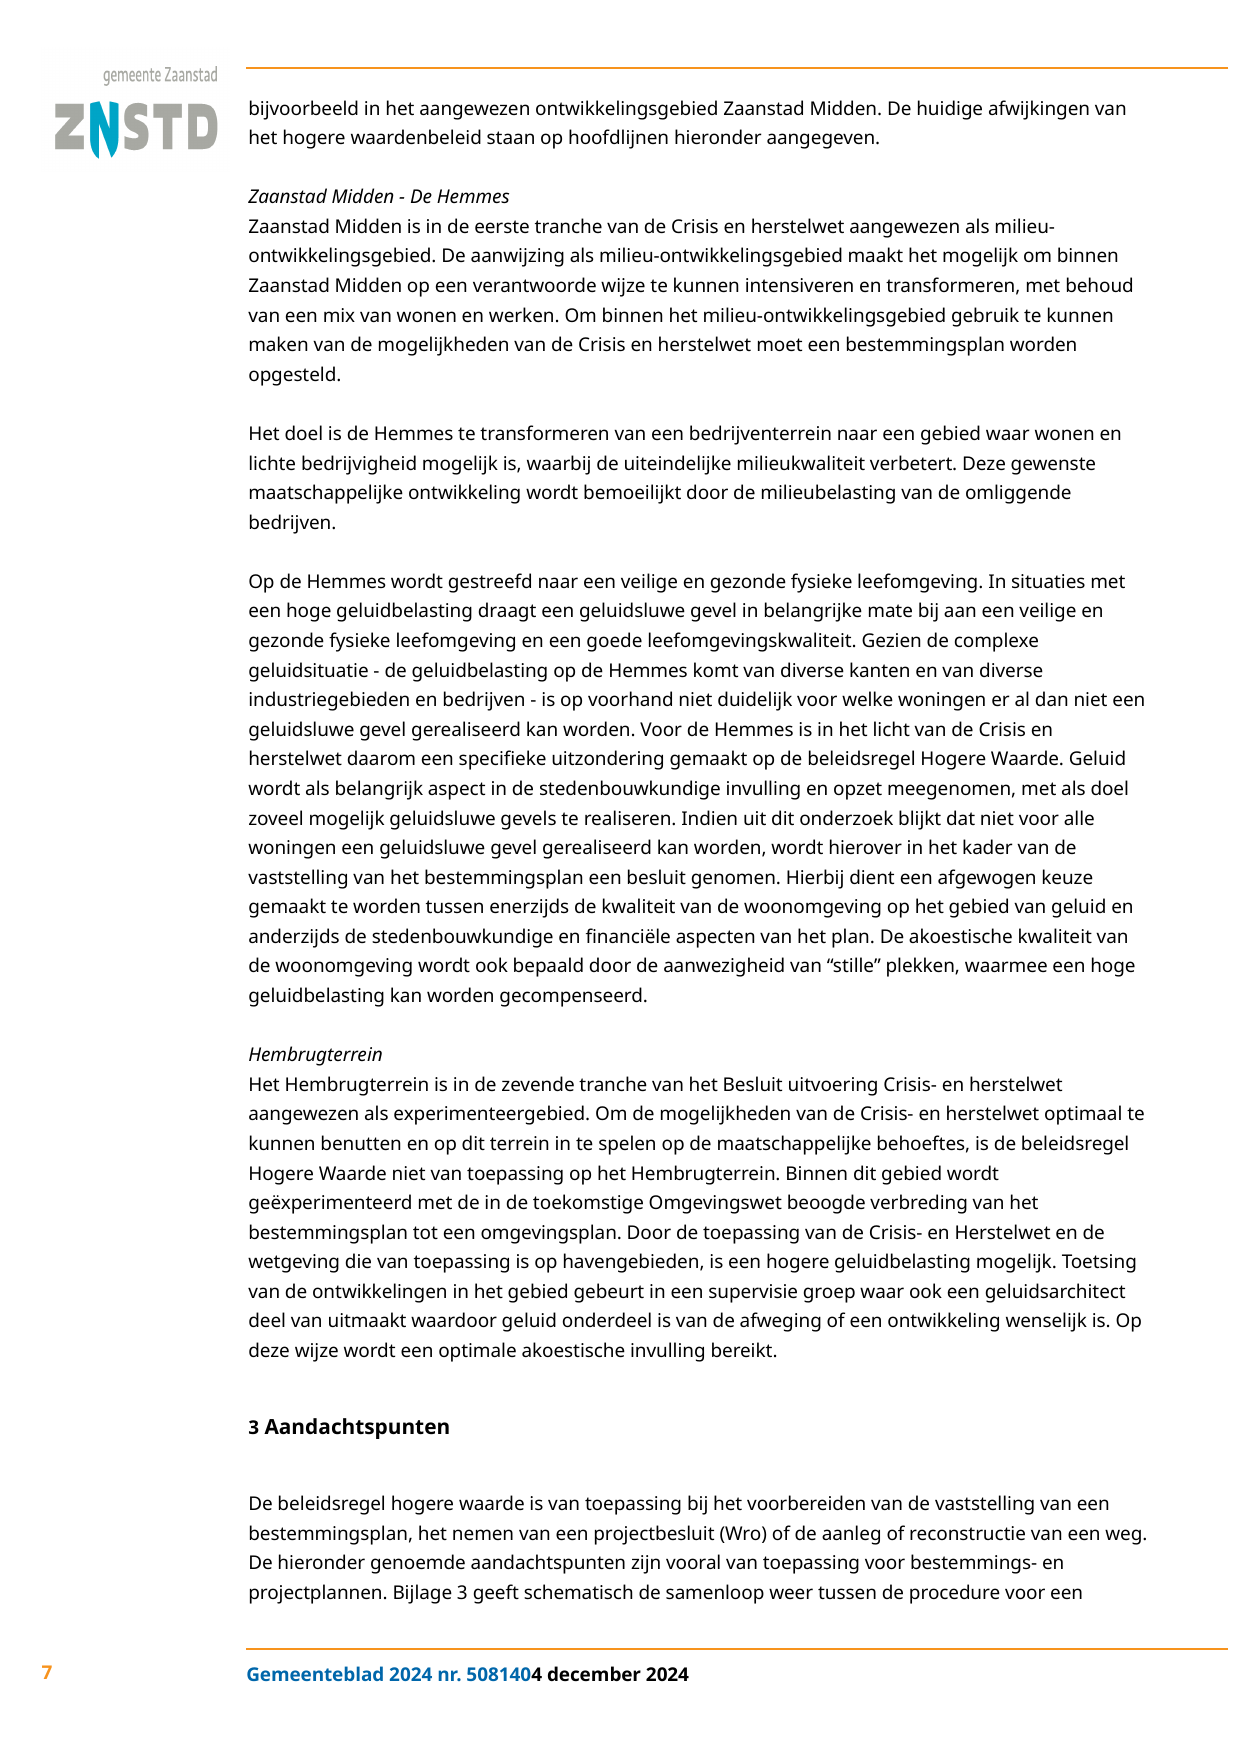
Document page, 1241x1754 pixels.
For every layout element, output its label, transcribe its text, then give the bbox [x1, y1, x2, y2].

text 3 Aandachtspunten [248, 1412, 1152, 1441]
picture [41, 47, 231, 172]
text bijvoorbeeld in het aangewezen ontwikkelingsgebied Zaanstad Midden. De huidige afwijkingen van het hogere waardenbeleid staan op hoofdlijnen hieronder aangegeven. [248, 95, 1152, 150]
text Hembrugterrein [248, 1041, 1152, 1067]
text Zaanstad Midden is in de eerste tranche van de Crisis en herstelwet aangewezen als milieu-ontwikkelingsgebied. De aanwijzing als milieu-ontwikkelingsgebied maakt het mogelijk om binnen Zaanstad Midden op een verantwoorde wijze te kunnen intensiveren en transformeren, met behoud van een mix van wonen en werken. Om binnen het milieu-ontwikkelingsgebied gebruik te kunnen maken van de mogelijkheden van de Crisis en herstelwet moet een bestemmingsplan worden opgesteld. [248, 213, 1152, 387]
text Het doel is de Hemmes te transformeren van een bedrijventerrein naar een gebied waar wonen en lichte bedrijvigheid mogelijk is, waarbij de uiteindelijke milieukwaliteit verbetert. Deze gewenste maatschappelijke ontwikkeling wordt bemoeilijkt door de milieubelasting van de omliggende bedrijven. [248, 420, 1152, 535]
text Het Hembrugterrein is in de zevende tranche van het Besluit uitvoering Crisis- en herstelwet aangewezen als experimenteergebied. Om de mogelijkheden van de Crisis- en herstelwet optimaal te kunnen benutten en op dit terrein in te spelen op de maatschappelijke behoeftes, is de beleidsregel Hogere Waarde niet van toepassing op het Hembrugterrein. Binnen dit gebied wordt geëxperimenteerd met de in de toekomstige Omgevingswet beoogde verbreding van het bestemmingsplan tot een omgevingsplan. Door de toepassing van de Crisis- en Herstelwet en de wetgeving die van toepassing is op havengebieden, is een hogere geluidbelasting mogelijk. Toetsing van de ontwikkelingen in het gebied gebeurt in een supervisie groep waar ook een geluidsarchitect deel van uitmaakt waardoor geluid onderdeel is van de afweging of een ontwikkeling wenselijk is. Op deze wijze wordt een optimale akoestische invulling bereikt. [248, 1071, 1152, 1363]
text Zaanstad Midden - De Hemmes [248, 183, 1152, 209]
text Op de Hemmes wordt gestreefd naar een veilige en gezonde fysieke leefomgeving. In situaties met een hoge geluidbelasting draagt een geluidsluwe gevel in belangrijke mate bij aan een veilige en gezonde fysieke leefomgeving en een goede leefomgevingskwaliteit. Gezien de complexe geluidsituatie - de geluidbelasting op de Hemmes komt van diverse kanten en van diverse industriegebieden en bedrijven - is op voorhand niet duidelijk voor welke woningen er al dan niet een geluidsluwe gevel gerealiseerd kan worden. Voor de Hemmes is in het licht van de Crisis en herstelwet daarom een specifieke uitzondering gemaakt op de beleidsregel Hogere Waarde. Geluid wordt als belangrijk aspect in de stedenbouwkundige invulling en opzet meegenomen, met als doel zoveel mogelijk geluidsluwe gevels te realiseren. Indien uit dit onderzoek blijkt dat niet voor alle woningen een geluidsluwe gevel gerealiseerd kan worden, wordt hierover in het kader van de vaststelling van het bestemmingsplan een besluit genomen. Hierbij dient een afgewogen keuze gemaakt te worden tussen enerzijds de kwaliteit van de woonomgeving op het gebied van geluid en anderzijds de stedenbouwkundige en financiële aspecten van het plan. De akoestische kwaliteit van de woonomgeving wordt ook bepaald door de aanwezigheid van “stille” plekken, waarmee een hoge geluidbelasting kan worden gecompenseerd. [248, 568, 1152, 1008]
text De beleidsregel hogere waarde is van toepassing bij het voorbereiden van de vaststelling van een bestemmingsplan, het nemen van een projectbesluit (Wro) of de aanleg of reconstructie van een weg. De hieronder genoemde aandachtspunten zijn vooral van toepassing voor bestemmings- en projectplannen. Bijlage 3 geeft schematisch de samenloop weer tussen de procedure voor een [248, 1490, 1152, 1605]
